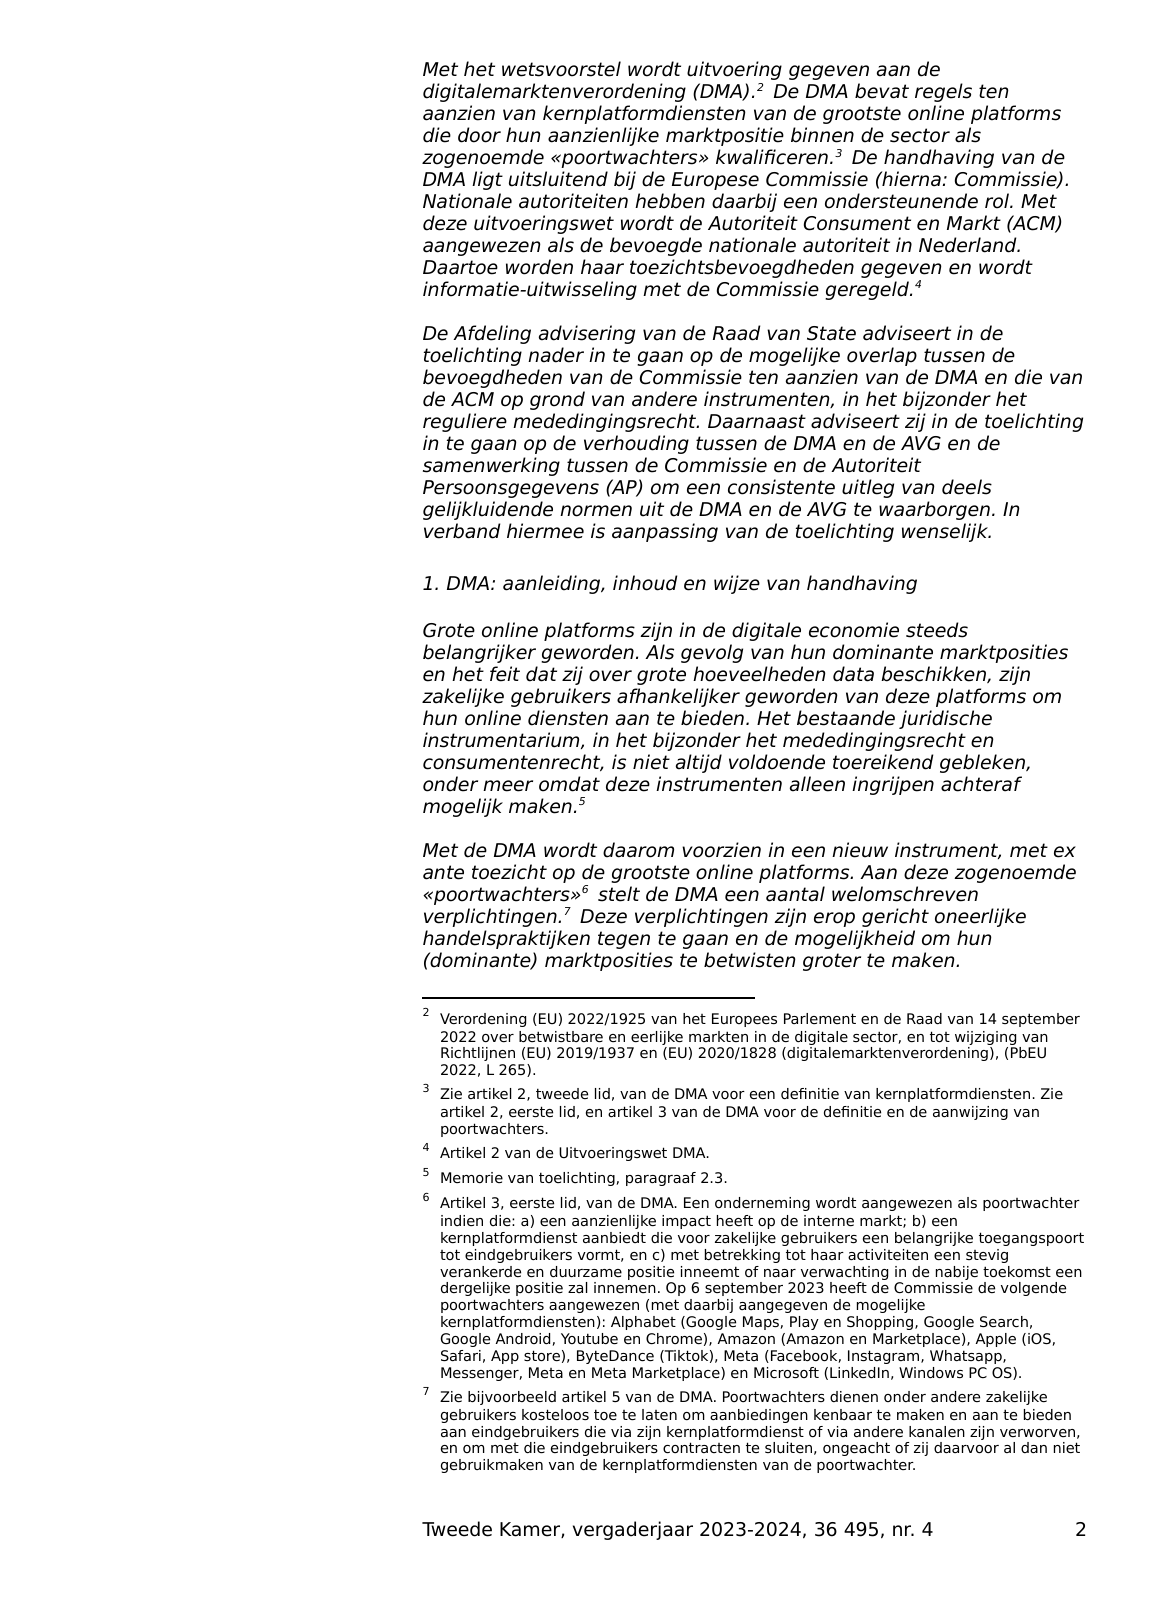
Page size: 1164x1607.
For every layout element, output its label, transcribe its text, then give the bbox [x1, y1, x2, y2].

text Memorie van toelichting, paragraaf 2.3. [422, 1166, 1087, 1188]
text Artikel 2 van de Uitvoeringswet DMA. [422, 1141, 1087, 1163]
text Met het wetsvoorstel wordt uitvoering gegeven aan de digitalemarktenverordening (DMA). De DMA bevat regels ten aanzien van kernplatformdiensten van de grootste online platforms die door hun aanzienlijke marktpositie binnen de sector als zogenoemde «poortwachters» kwalificeren. De handhaving van de DMA ligt uitsluitend bij de Europese Commissie (hierna: Commissie). Nationale autoriteiten hebben daarbij een ondersteunende rol. Met deze uitvoeringswet wordt de Autoriteit Consument en Markt (ACM) aangewezen als de bevoegde nationale autoriteit in Nederland. Daartoe worden haar toezichtsbevoegdheden gegeven en wordt informatie-uitwisseling met de Commissie geregeld. [422, 59, 1087, 301]
subtitle 1. DMA: aanleiding, inhoud en wijze van handhaving [422, 573, 1087, 595]
text Zie artikel 2, tweede lid, van de DMA voor een definitie van kernplatformdiensten. Zie artikel 2, eerste lid, en artikel 3 van de DMA voor de definitie en de aanwijzing van poortwachters. [422, 1082, 1087, 1138]
text Verordening (EU) 2022/1925 van het Europees Parlement en de Raad van 14 september 2022 over betwistbare en eerlijke markten in de digitale sector, en tot wijziging van Richtlijnen (EU) 2019/1937 en (EU) 2020/1828 (digitalemarktenverordening), (PbEU 2022, L 265). [422, 1007, 1087, 1079]
text Artikel 3, eerste lid, van de DMA. Een onderneming wordt aangewezen als poortwachter indien die: a) een aanzienlijke impact heeft op de interne markt; b) een kernplatformdienst aanbiedt die voor zakelijke gebruikers een belangrijke toegangspoort tot eindgebruikers vormt, en c) met betrekking tot haar activiteiten een stevig verankerde en duurzame positie inneemt of naar verwachting in de nabije toekomst een dergelijke positie zal innemen. Op 6 september 2023 heeft de Commissie de volgende poortwachters aangewezen (met daarbij aangegeven de mogelijke kernplatformdiensten): Alphabet (Google Maps, Play en Shopping, Google Search, Google Android, Youtube en Chrome), Amazon (Amazon en Marketplace), Apple (iOS, Safari, App store), ByteDance (Tiktok), Meta (Facebook, Instagram, Whatsapp, Messenger, Meta en Meta Marketplace) en Microsoft (LinkedIn, Windows PC OS). [422, 1191, 1087, 1382]
text Met de DMA wordt daarom voorzien in een nieuw instrument, met ex ante toezicht op de grootste online platforms. Aan deze zogenoemde «poortwachters» stelt de DMA een aantal welomschreven verplichtingen. Deze verplichtingen zijn erop gericht oneerlijke handelspraktijken tegen te gaan en de mogelijkheid om hun (dominante) marktposities te betwisten groter te maken. [422, 840, 1087, 972]
text Grote online platforms zijn in de digitale economie steeds belangrijker geworden. Als gevolg van hun dominante marktposities en het feit dat zij over grote hoeveelheden data beschikken, zijn zakelijke gebruikers afhankelijker geworden van deze platforms om hun online diensten aan te bieden. Het bestaande juridische instrumentarium, in het bijzonder het mededingingsrecht en consumentenrecht, is niet altijd voldoende toereikend gebleken, onder meer omdat deze instrumenten alleen ingrijpen achteraf mogelijk maken. [422, 620, 1087, 818]
text De Afdeling advisering van de Raad van State adviseert in de toelichting nader in te gaan op de mogelijke overlap tussen de bevoegdheden van de Commissie ten aanzien van de DMA en die van de ACM op grond van andere instrumenten, in het bijzonder het reguliere mededingingsrecht. Daarnaast adviseert zij in de toelichting in te gaan op de verhouding tussen de DMA en de AVG en de samenwerking tussen de Commissie en de Autoriteit Persoonsgegevens (AP) om een consistente uitleg van deels gelijkluidende normen uit de DMA en de AVG te waarborgen. In verband hiermee is aanpassing van de toelichting wenselijk. [422, 323, 1087, 543]
text Zie bijvoorbeeld artikel 5 van de DMA. Poortwachters dienen onder andere zakelijke gebruikers kosteloos toe te laten om aanbiedingen kenbaar te maken en aan te bieden aan eindgebruikers die via zijn kernplatformdienst of via andere kanalen zijn verworven, en om met die eindgebruikers contracten te sluiten, ongeacht of zij daarvoor al dan niet gebruikmaken van de kernplatformdiensten van de poortwachter. [422, 1385, 1087, 1474]
